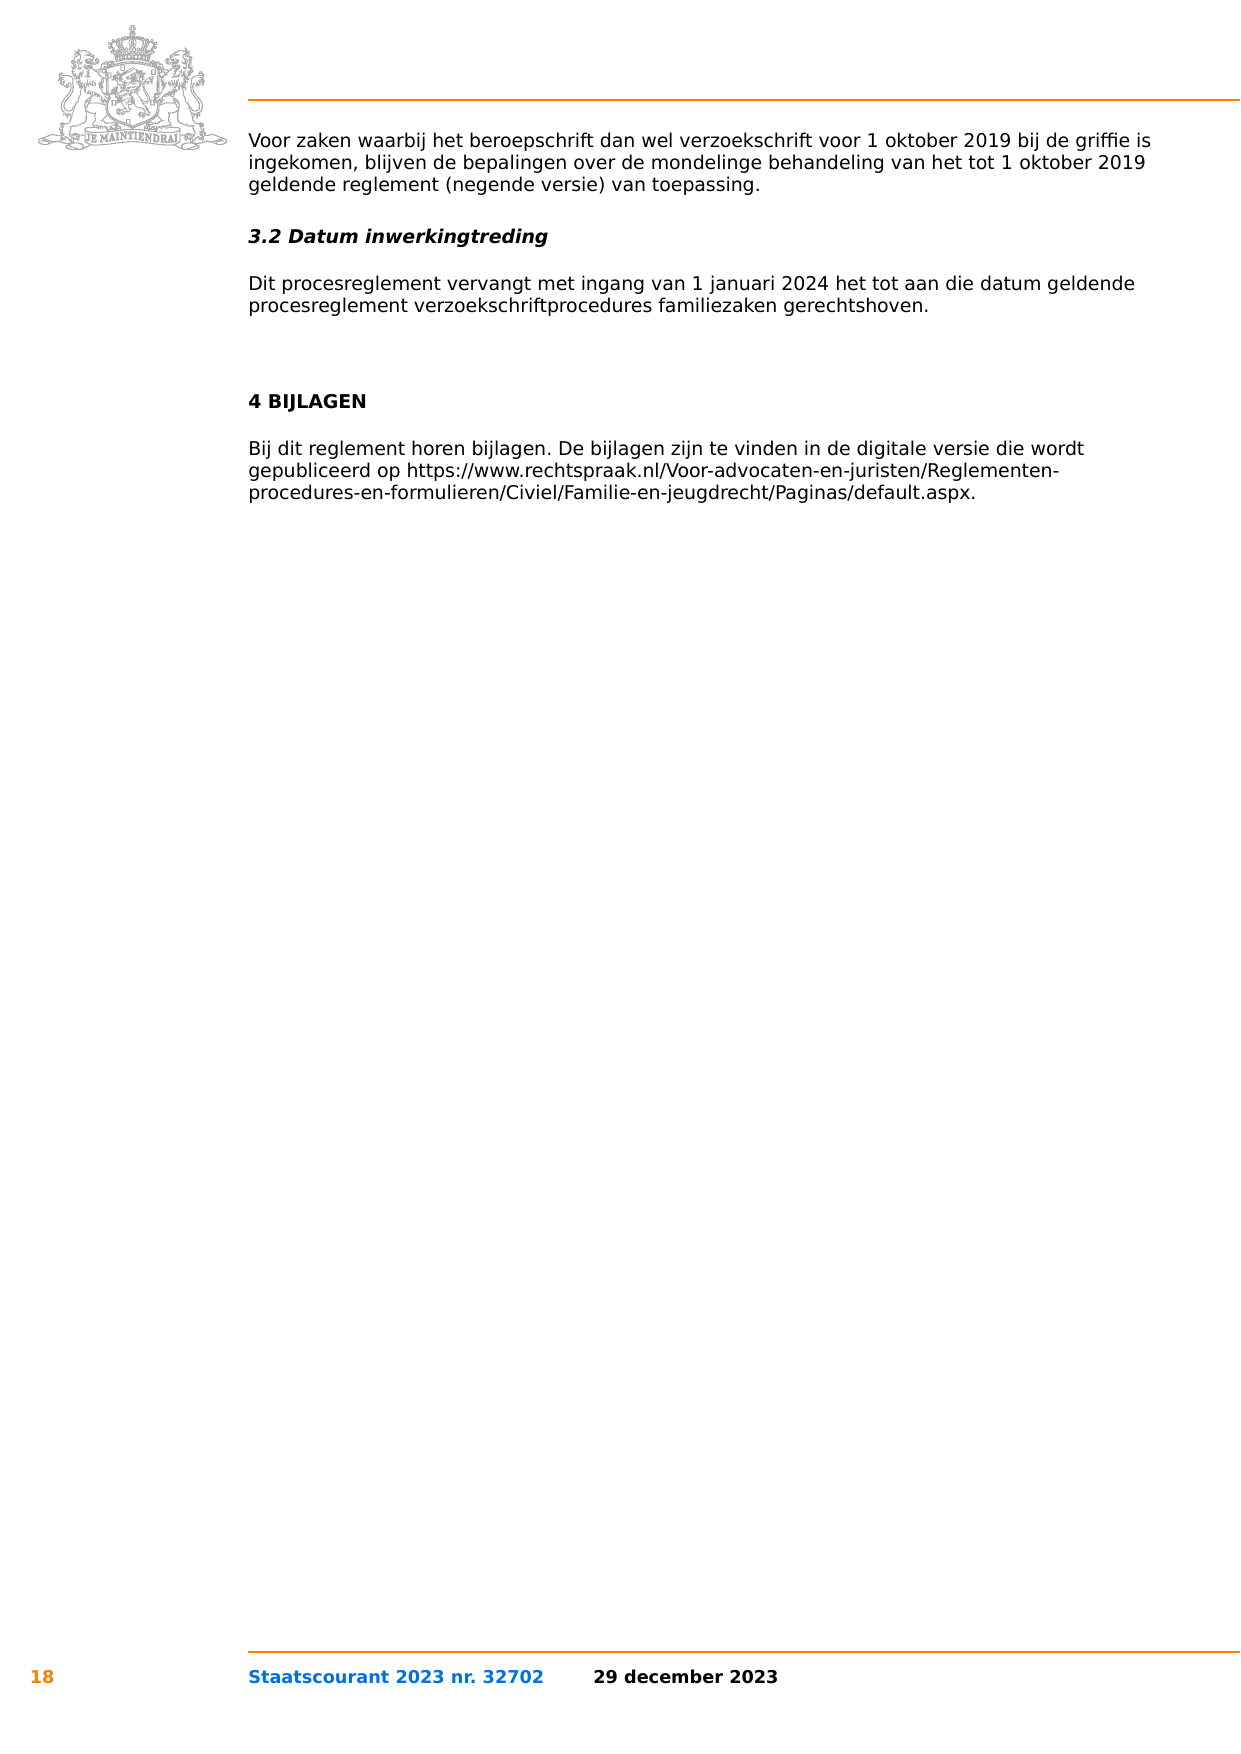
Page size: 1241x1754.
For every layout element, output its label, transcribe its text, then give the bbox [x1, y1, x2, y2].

text Voor zaken waarbij het beroepschrift dan wel verzoekschrift voor 1 oktober 2019 bij de griffie is ingekomen, blijven de bepalingen over de mondelinge behandeling van het tot 1 oktober 2019 geldende reglement (negende versie) van toepassing. [248, 130, 1163, 196]
subtitle 3.2 Datum inwerkingtreding [248, 226, 1163, 248]
text Bij dit reglement horen bijlagen. De bijlagen zijn te vinden in de digitale versie die wordt gepubliceerd op https://www.rechtspraak.nl/Voor-advocaten-en-juristen/Reglementen-procedures-en-formulieren/Civiel/Familie-en-jeugdrecht/Paginas/default.aspx. [248, 438, 1163, 503]
text Dit procesreglement vervangt met ingang van 1 januari 2024 het tot aan die datum geldende procesreglement verzoekschriftprocedures familiezaken gerechtshoven. [248, 273, 1163, 317]
subtitle 4 BIJLAGEN [248, 391, 1163, 413]
picture [38, 25, 227, 150]
